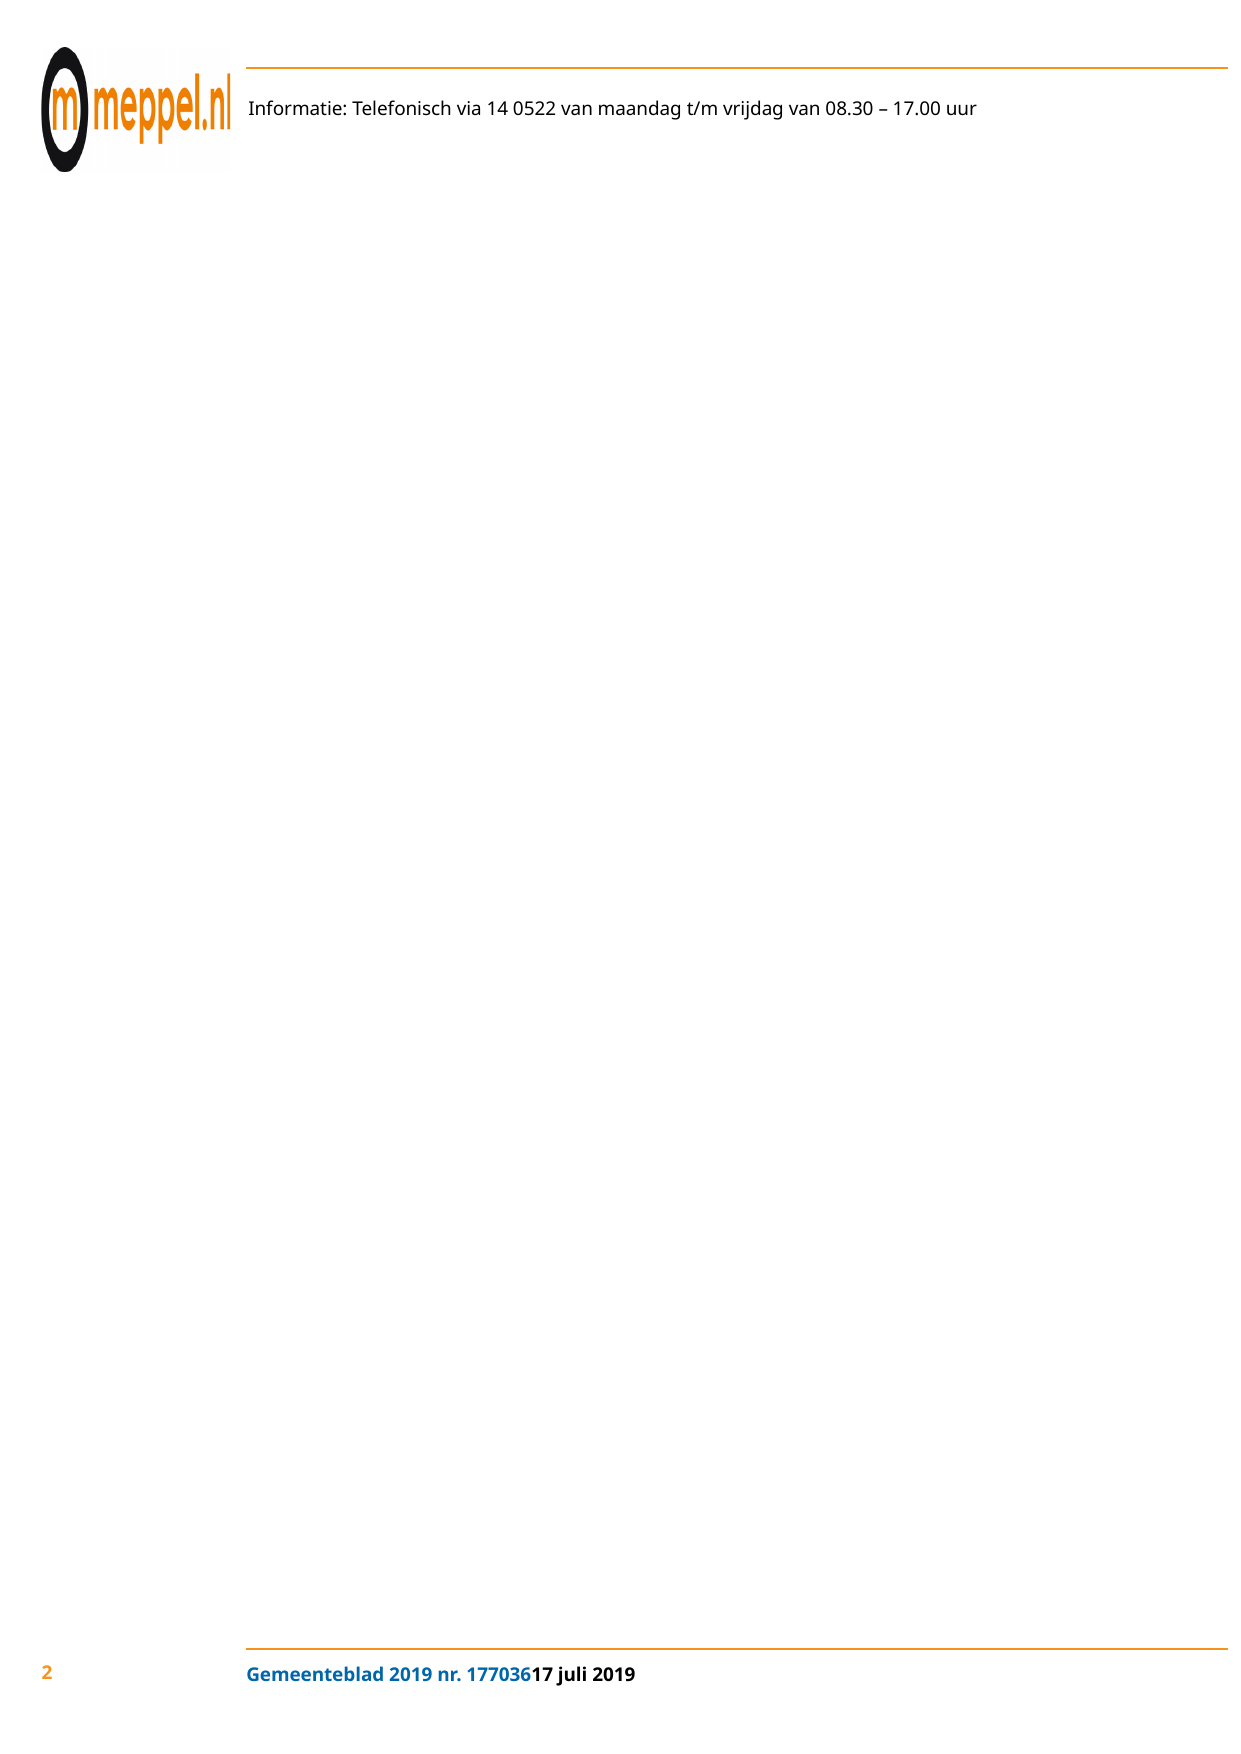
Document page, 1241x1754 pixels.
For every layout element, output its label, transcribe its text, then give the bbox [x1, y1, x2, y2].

text Informatie: Telefonisch via 14 0522 van maandag t/m vrijdag van 08.30 – 17.00 uur [248, 95, 1152, 121]
picture [41, 47, 231, 172]
